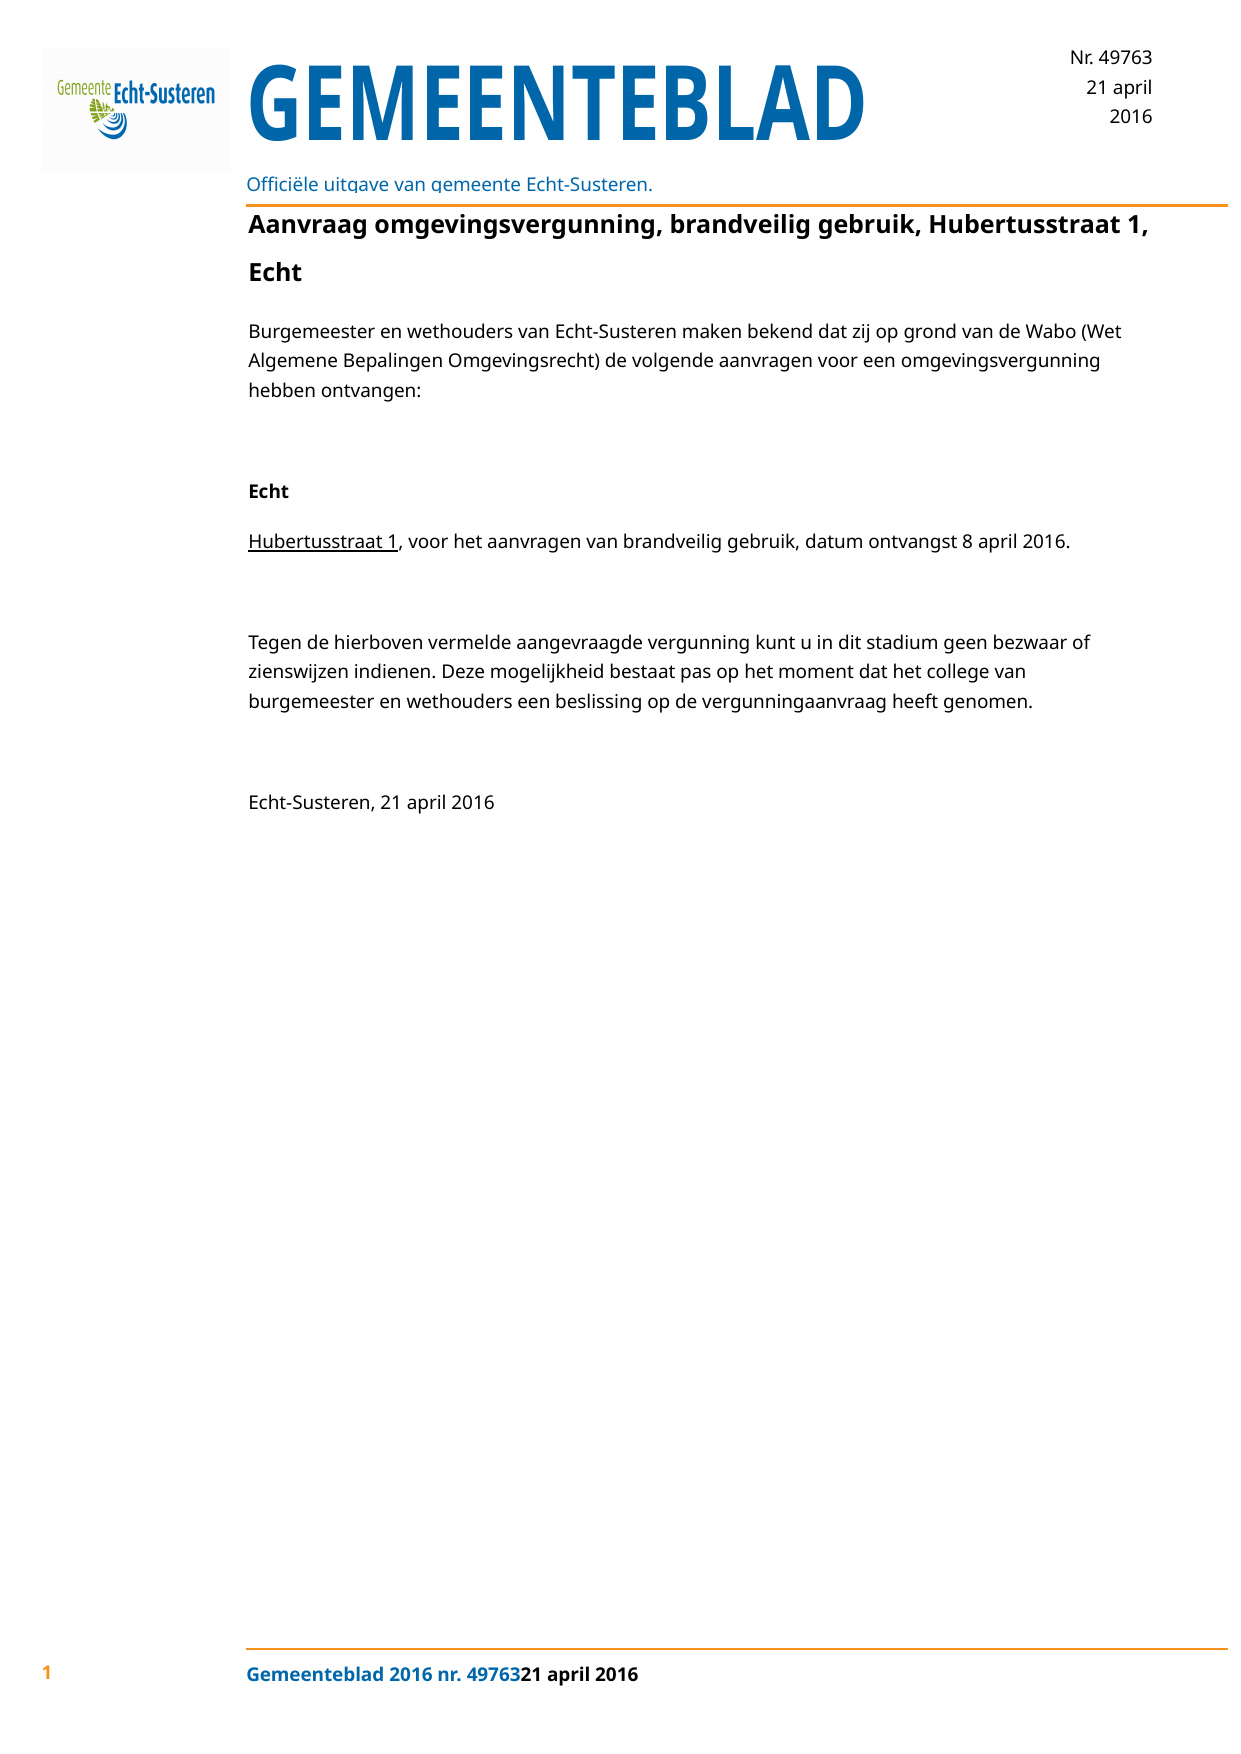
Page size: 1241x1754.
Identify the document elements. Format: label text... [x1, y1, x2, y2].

picture [41, 47, 231, 172]
text Aanvraag omgevingsvergunning, brandveilig gebruik, Hubertusstraat 1, Echt [248, 207, 1152, 288]
text Echt [248, 478, 1152, 504]
text Burgemeester en wethouders van Echt-Susteren maken bekend dat zij op grond van de Wabo (Wet Algemene Bepalingen Omgevingsrecht) de volgende aanvragen voor een omgevingsvergunning hebben ontvangen: [248, 318, 1152, 403]
text Echt-Susteren, 21 april 2016 [248, 789, 1152, 815]
text Hubertusstraat 1, voor het aanvragen van brandveilig gebruik, datum ontvangst 8 april 2016. [248, 528, 1152, 554]
text Tegen de hierboven vermelde aangevraagde vergunning kunt u in dit stadium geen bezwaar of zienswijzen indienen. Deze mogelijkheid bestaat pas op het moment dat het college van burgemeester en wethouders een beslissing op de vergunningaanvraag heeft genomen. [248, 629, 1152, 714]
